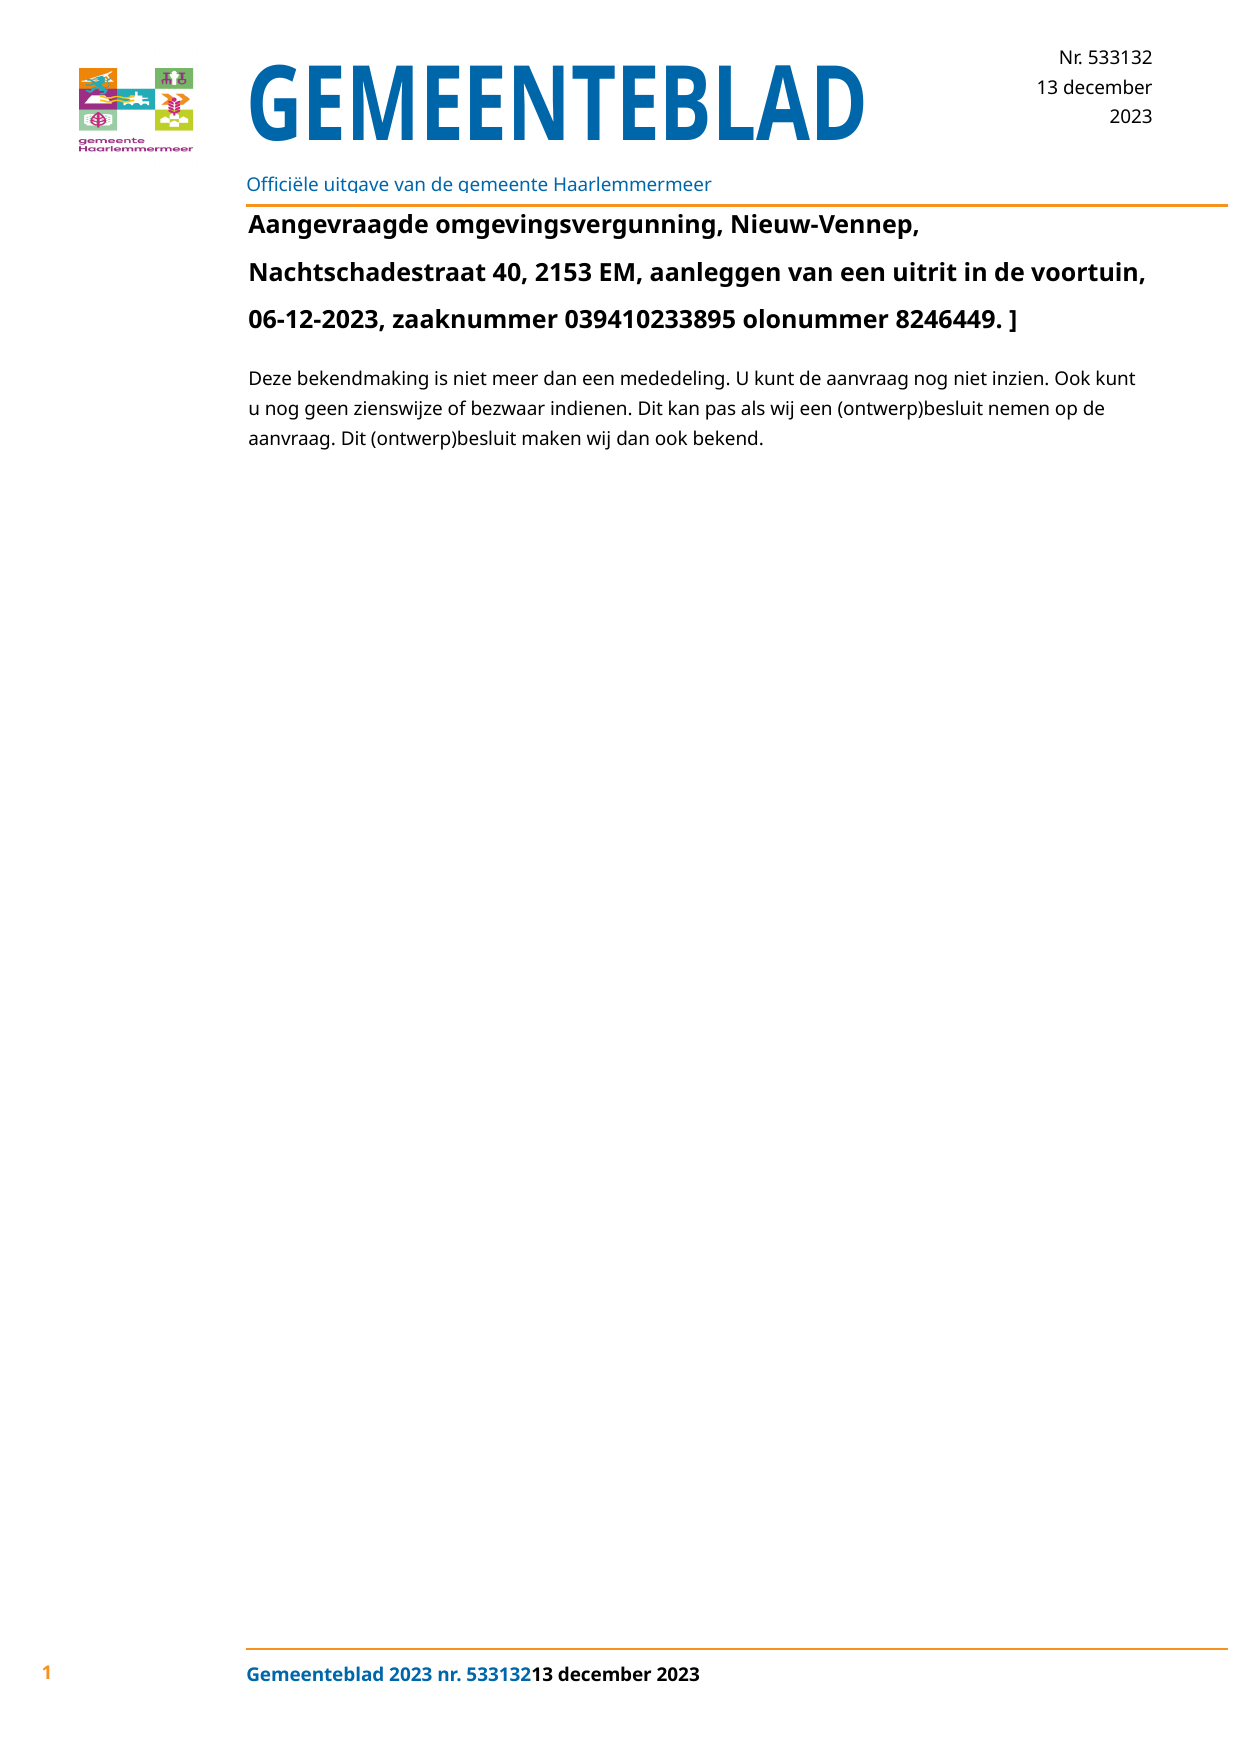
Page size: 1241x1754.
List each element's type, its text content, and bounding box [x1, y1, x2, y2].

text Deze bekendmaking is niet meer dan een mededeling. U kunt de aanvraag nog niet inzien. Ook kunt u nog geen zienswijze of bezwaar indienen. Dit kan pas als wij een (ontwerp)besluit nemen op de aanvraag. Dit (ontwerp)besluit maken wij dan ook bekend. [248, 366, 1152, 450]
picture [41, 47, 231, 172]
text Aangevraagde omgevingsvergunning, Nieuw-Vennep, Nachtschadestraat 40, 2153 EM, aanleggen van een uitrit in de voortuin, 06-12-2023, zaaknummer 039410233895 olonummer 8246449. ] [248, 207, 1152, 336]
